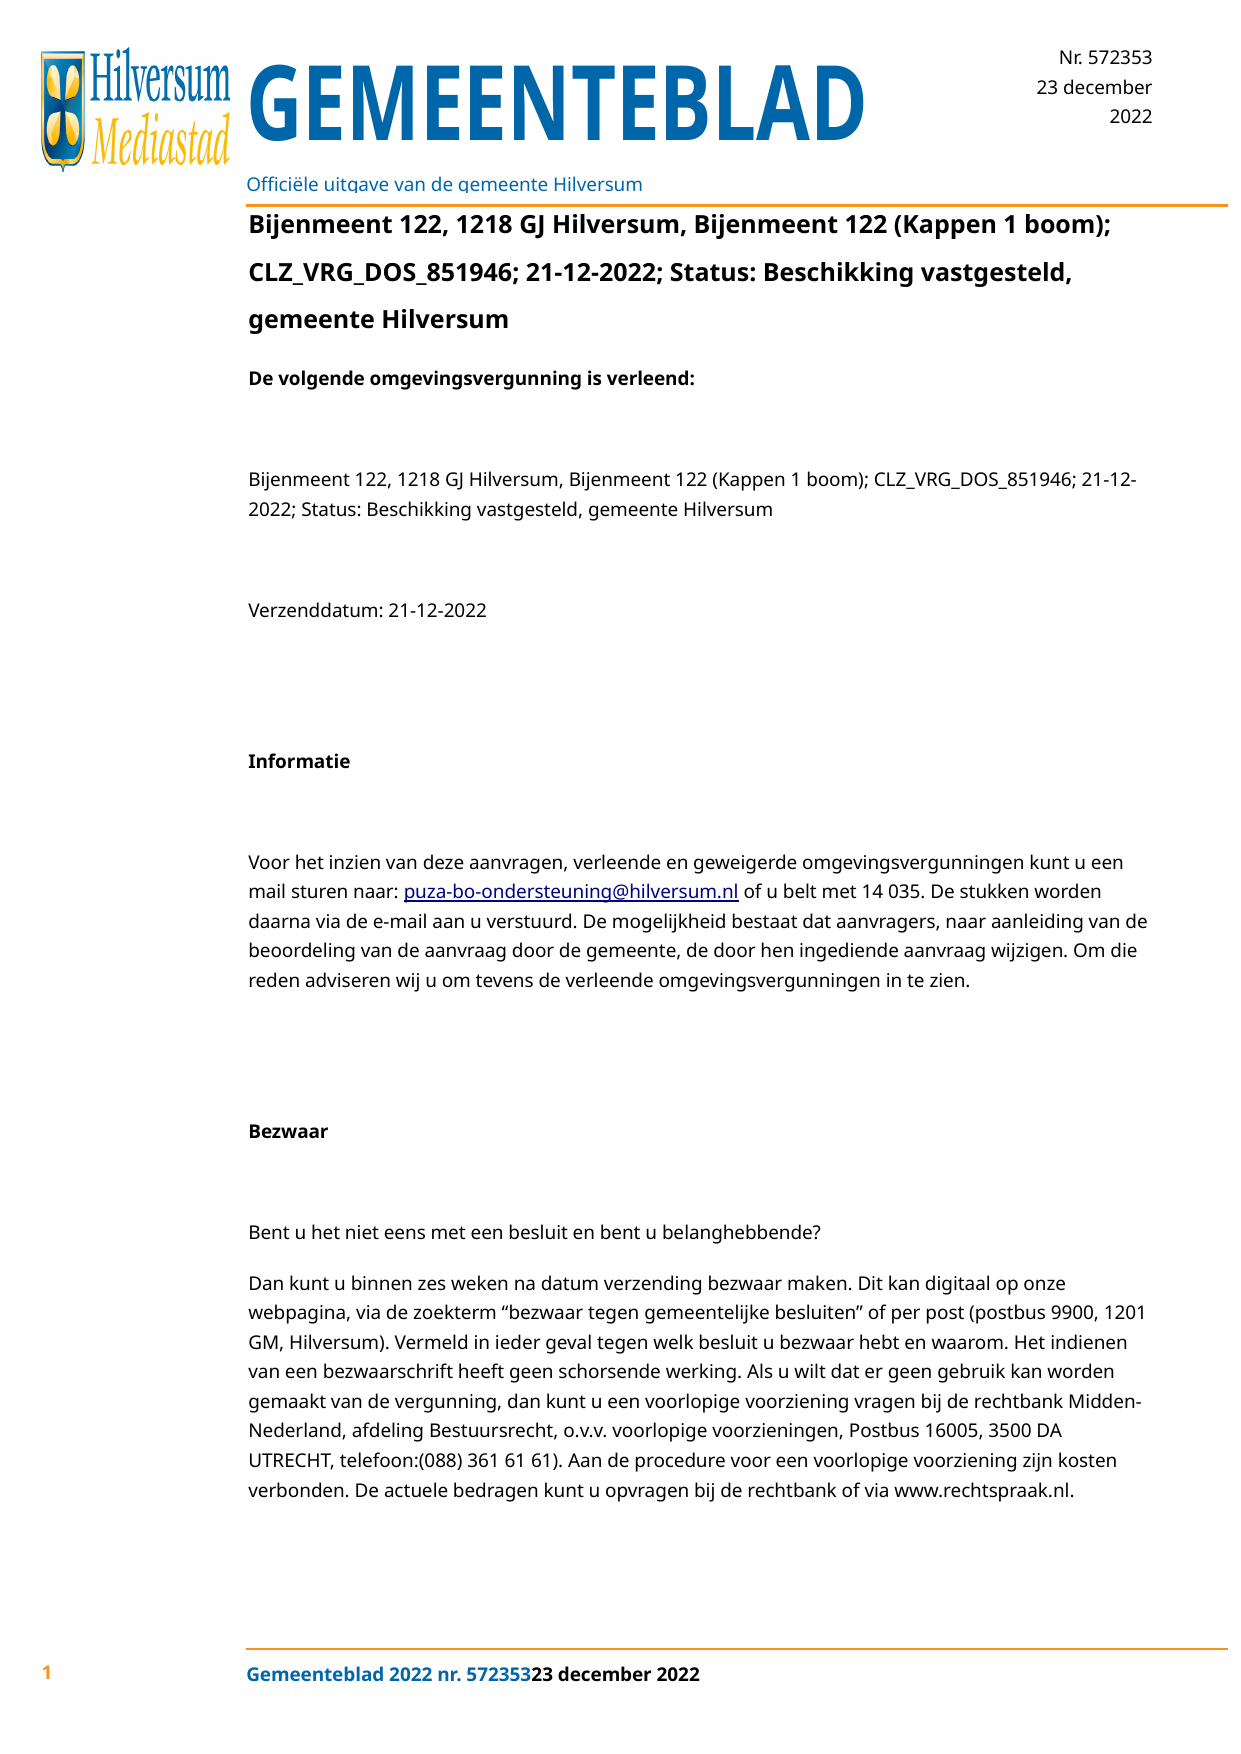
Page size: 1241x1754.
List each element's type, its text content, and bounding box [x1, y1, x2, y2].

text Bezwaar [248, 1118, 1152, 1144]
text Bent u het niet eens met een besluit en bent u belanghebbende? [248, 1219, 1152, 1245]
text De volgende omgevingsvergunning is verleend: [248, 366, 1152, 391]
text Voor het inzien van deze aanvragen, verleende en geweigerde omgevingsvergunningen kunt u een mail sturen naar: puza-bo-ondersteuning@hilversum.nl of u belt met 14 035. De stukken worden daarna via de e-mail aan u verstuurd. De mogelijkheid bestaat dat aanvragers, naar aanleiding van de beoordeling van de aanvraag door de gemeente, de door hen ingediende aanvraag wijzigen. Om die reden adviseren wij u om tevens de verleende omgevingsvergunningen in te zien. [248, 849, 1152, 993]
text Bijenmeent 122, 1218 GJ Hilversum, Bijenmeent 122 (Kappen 1 boom); CLZ_VRG_DOS_851946; 21-12-2022; Status: Beschikking vastgesteld, gemeente Hilversum [248, 466, 1152, 522]
text Bijenmeent 122, 1218 GJ Hilversum, Bijenmeent 122 (Kappen 1 boom); CLZ_VRG_DOS_851946; 21-12-2022; Status: Beschikking vastgesteld, gemeente Hilversum [248, 207, 1152, 336]
picture [41, 47, 231, 172]
text Informatie [248, 748, 1152, 774]
text Verzenddatum: 21-12-2022 [248, 597, 1152, 622]
text Dan kunt u binnen zes weken na datum verzending bezwaar maken. Dit kan digitaal op onze webpagina, via de zoekterm “bezwaar tegen gemeentelijke besluiten” of per post (postbus 9900, 1201 GM, Hilversum). Vermeld in ieder geval tegen welk besluit u bezwaar hebt en waarom. Het indienen van een bezwaarschrift heeft geen schorsende werking. Als u wilt dat er geen gebruik kan worden gemaakt van de vergunning, dan kunt u een voorlopige voorziening vragen bij de rechtbank Midden-Nederland, afdeling Bestuursrecht, o.v.v. voorlopige voorzieningen, Postbus 16005, 3500 DA UTRECHT, telefoon:(088) 361 61 61). Aan de procedure voor een voorlopige voorziening zijn kosten verbonden. De actuele bedragen kunt u opvragen bij de rechtbank of via www.rechtspraak.nl. [248, 1270, 1152, 1502]
